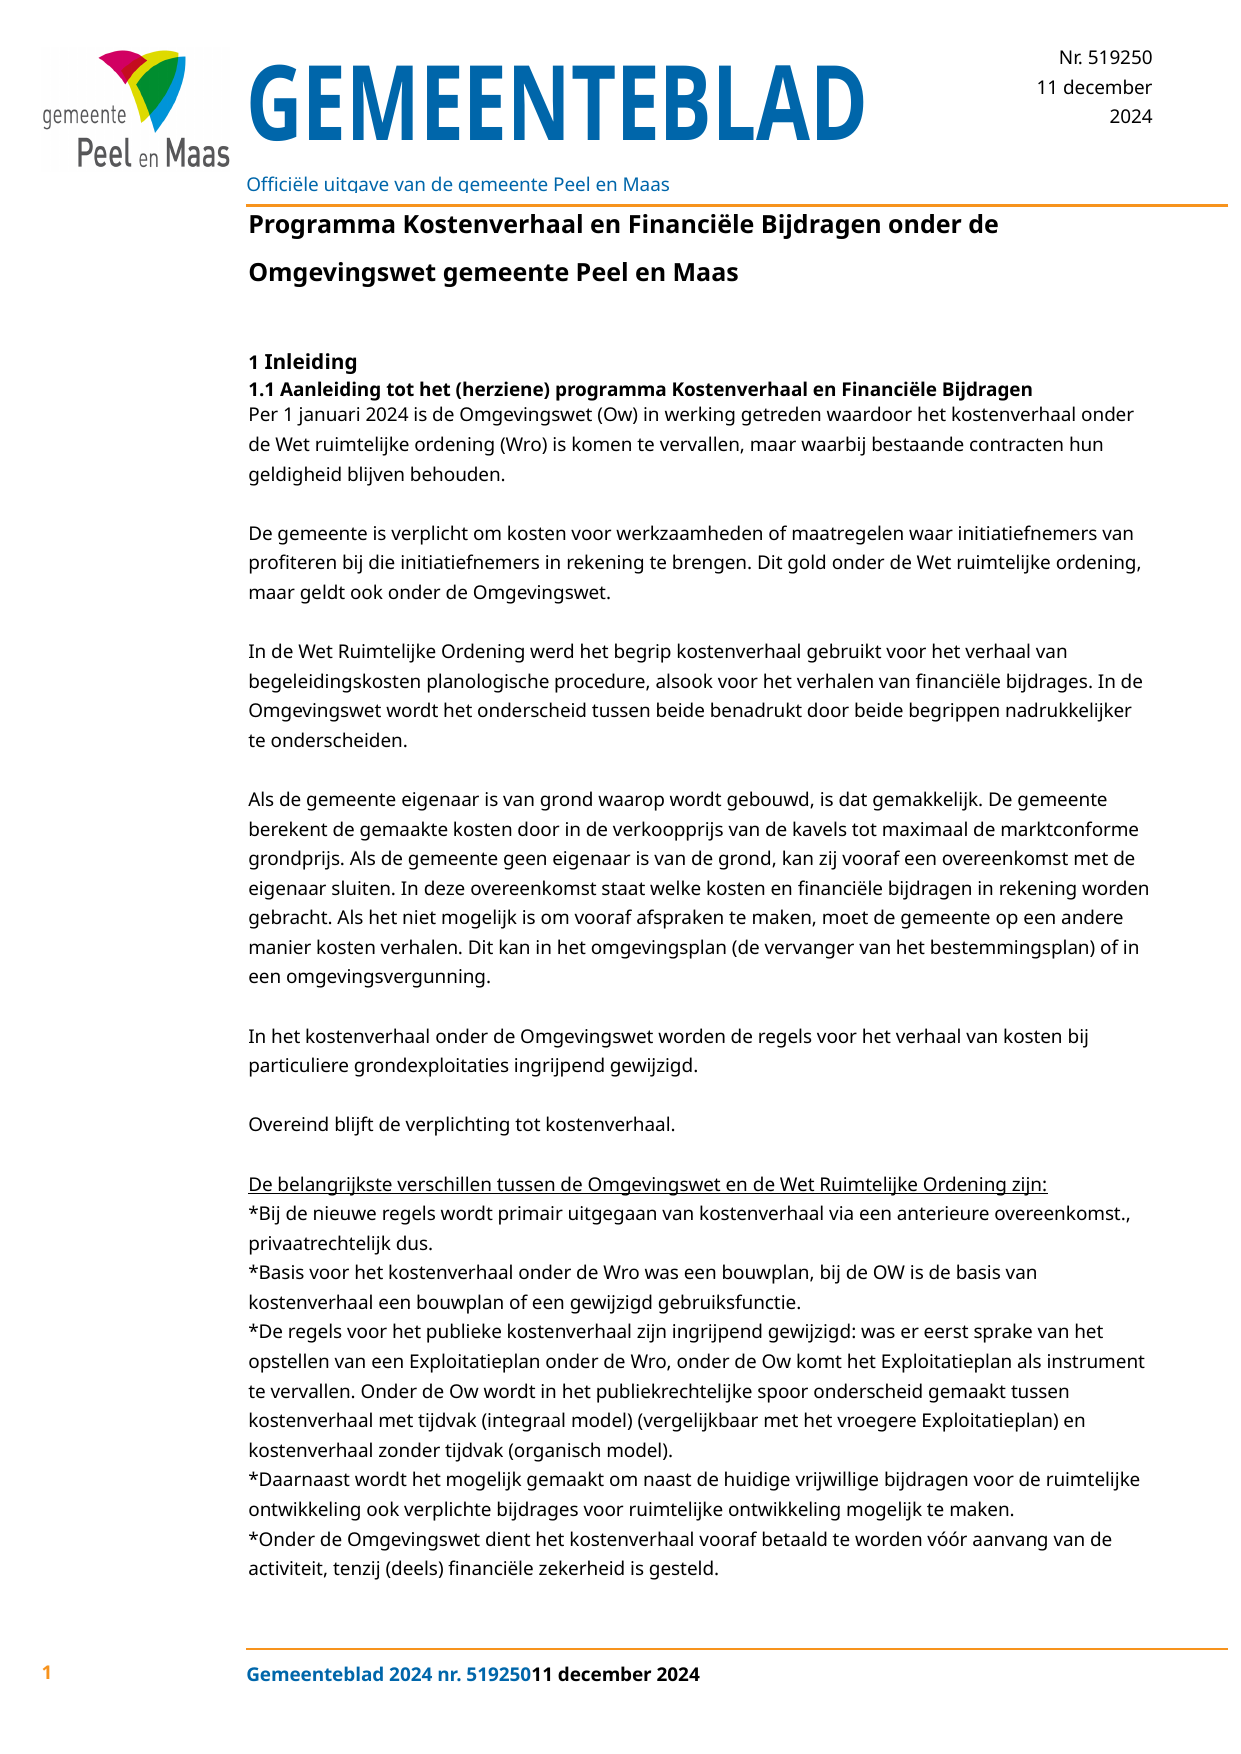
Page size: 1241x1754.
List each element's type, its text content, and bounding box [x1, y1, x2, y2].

text Programma Kostenverhaal en Financiële Bijdragen onder de Omgevingswet gemeente Peel en Maas [248, 207, 1152, 288]
text In de Wet Ruimtelijke Ordening werd het begrip kostenverhaal gebruikt voor het verhaal van begeleidingskosten planologische procedure, alsook voor het verhalen van financiële bijdrages. In de Omgevingswet wordt het onderscheid tussen beide benadrukt door beide begrippen nadrukkelijker te onderscheiden. [248, 638, 1152, 753]
picture [41, 47, 231, 172]
text Overeind blijft de verplichting tot kostenverhaal. [248, 1112, 1152, 1137]
text *Basis voor het kostenverhaal onder de Wro was een bouwplan, bij de OW is de basis van kostenverhaal een bouwplan of een gewijzigd gebruiksfunctie. [248, 1259, 1152, 1315]
text *Daarnaast wordt het mogelijk gemaakt om naast de huidige vrijwillige bijdragen voor de ruimtelijke ontwikkeling ook verplichte bijdrages voor ruimtelijke ontwikkeling mogelijk te maken. [248, 1467, 1152, 1522]
text *Bij de nieuwe regels wordt primair uitgegaan van kostenverhaal via een anterieure overeenkomst., privaatrechtelijk dus. [248, 1200, 1152, 1256]
text De gemeente is verplicht om kosten voor werkzaamheden of maatregelen waar initiatiefnemers van profiteren bij die initiatiefnemers in rekening te brengen. Dit gold onder de Wet ruimtelijke ordening, maar geldt ook onder de Omgevingswet. [248, 520, 1152, 605]
text 1.1 Aanleiding tot het (herziene) programma Kostenverhaal en Financiële Bijdragen [248, 376, 1152, 402]
text *Onder de Omgevingswet dient het kostenverhaal vooraf betaald te worden vóór aanvang van de activiteit, tenzij (deels) financiële zekerheid is gesteld. [248, 1526, 1152, 1581]
text 1 Inleiding [248, 347, 1152, 376]
text *De regels voor het publieke kostenverhaal zijn ingrijpend gewijzigd: was er eerst sprake van het opstellen van een Exploitatieplan onder de Wro, onder de Ow komt het Exploitatieplan als instrument te vervallen. Onder de Ow wordt in het publiekrechtelijke spoor onderscheid gemaakt tussen kostenverhaal met tijdvak (integraal model) (vergelijkbaar met het vroegere Exploitatieplan) en kostenverhaal zonder tijdvak (organisch model). [248, 1319, 1152, 1463]
text In het kostenverhaal onder de Omgevingswet worden de regels voor het verhaal van kosten bij particuliere grondexploitaties ingrijpend gewijzigd. [248, 1023, 1152, 1078]
text Per 1 januari 2024 is de Omgevingswet (Ow) in werking getreden waardoor het kostenverhaal onder de Wet ruimtelijke ordening (Wro) is komen te vervallen, maar waarbij bestaande contracten hun geldigheid blijven behouden. [248, 402, 1152, 487]
text De belangrijkste verschillen tussen de Omgevingswet en de Wet Ruimtelijke Ordening zijn: [248, 1171, 1152, 1197]
text Als de gemeente eigenaar is van grond waarop wordt gebouwd, is dat gemakkelijk. De gemeente berekent de gemaakte kosten door in de verkoopprijs van de kavels tot maximaal de marktconforme grondprijs. Als de gemeente geen eigenaar is van de grond, kan zij vooraf een overeenkomst met de eigenaar sluiten. In deze overeenkomst staat welke kosten en financiële bijdragen in rekening worden gebracht. Als het niet mogelijk is om vooraf afspraken te maken, moet de gemeente op een andere manier kosten verhalen. Dit kan in het omgevingsplan (de vervanger van het bestemmingsplan) of in een omgevingsvergunning. [248, 786, 1152, 989]
